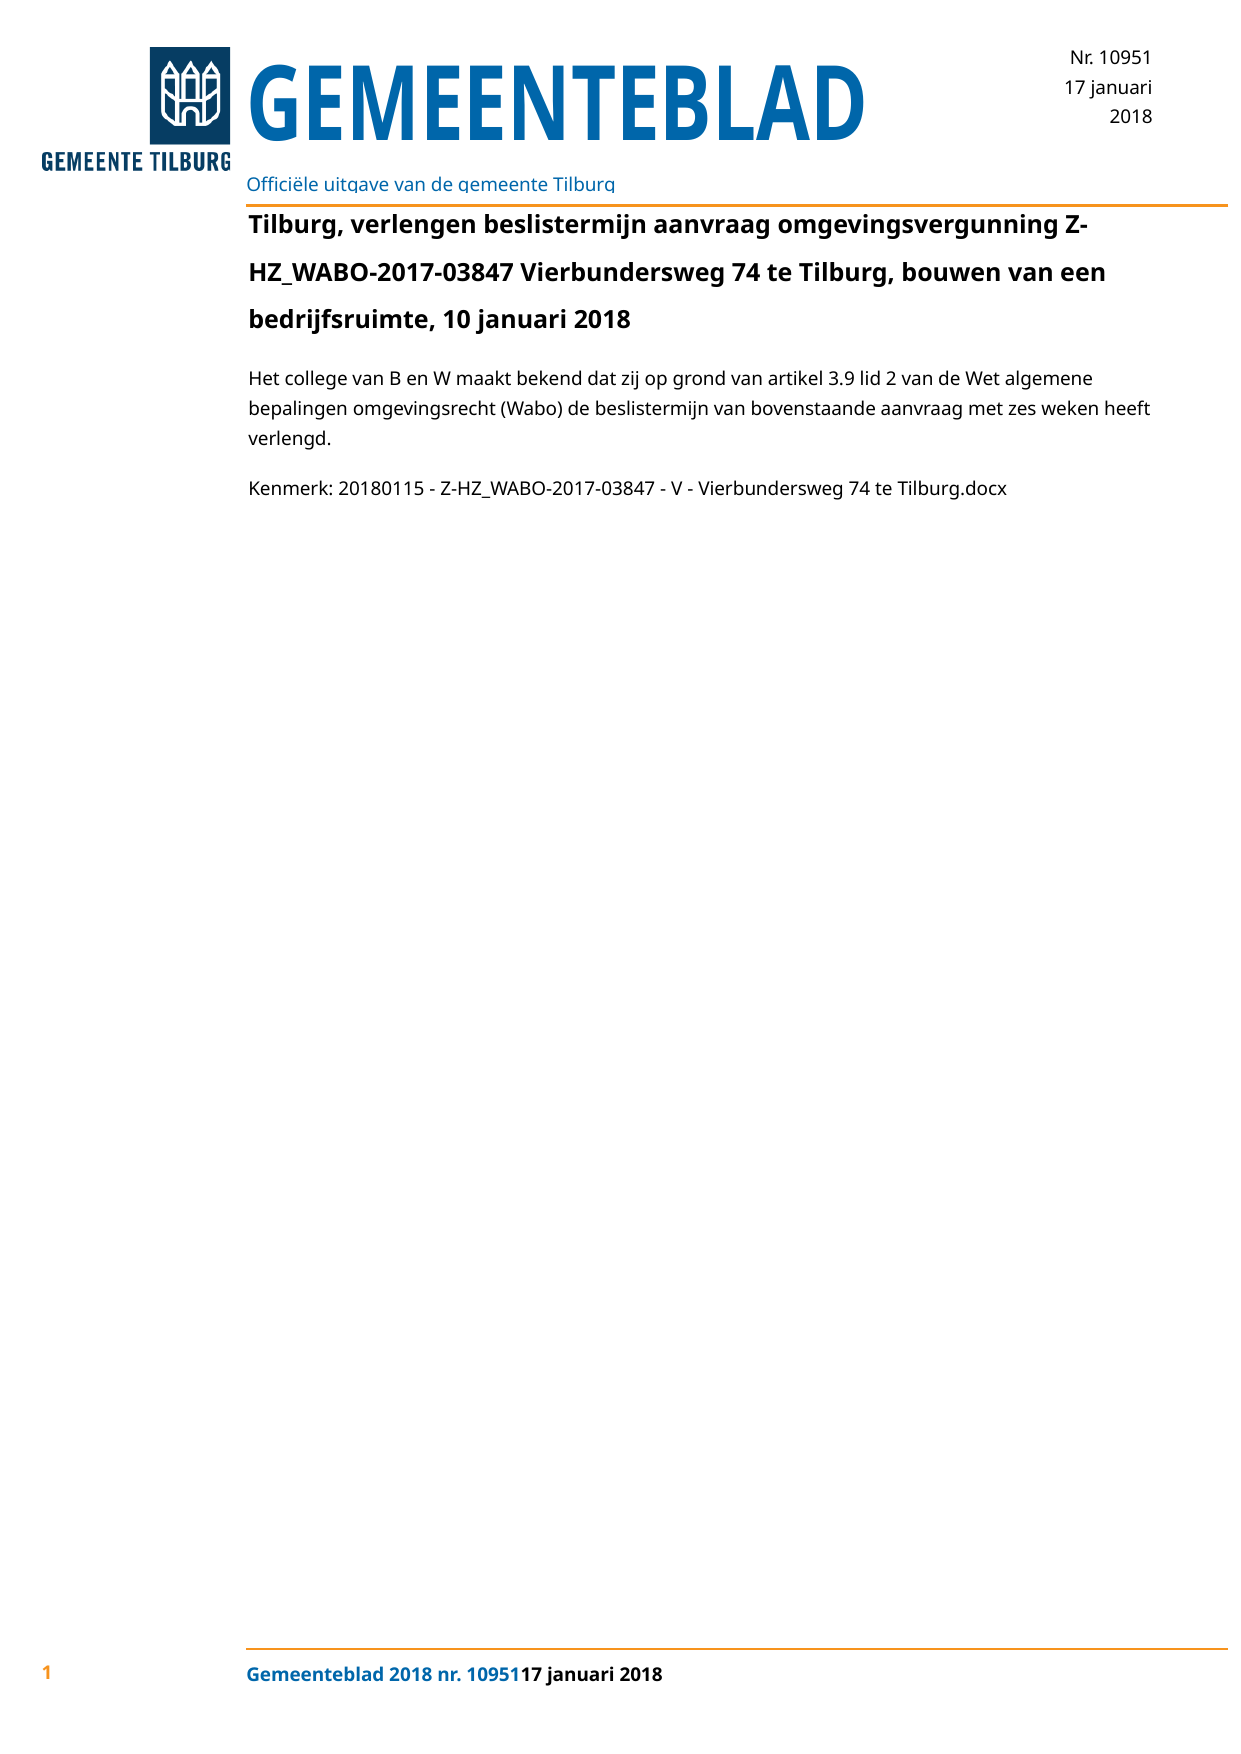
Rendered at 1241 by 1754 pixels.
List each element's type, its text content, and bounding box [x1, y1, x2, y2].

text Kenmerk: 20180115 - Z-HZ_WABO-2017-03847 - V - Vierbundersweg 74 te Tilburg.docx [248, 475, 1152, 501]
text Tilburg, verlengen beslistermijn aanvraag omgevingsvergunning Z-HZ_WABO-2017-03847 Vierbundersweg 74 te Tilburg, bouwen van een bedrijfsruimte, 10 januari 2018 [248, 207, 1152, 336]
picture [41, 47, 231, 172]
text Het college van B en W maakt bekend dat zij op grond van artikel 3.9 lid 2 van de Wet algemene bepalingen omgevingsrecht (Wabo) de beslistermijn van bovenstaande aanvraag met zes weken heeft verlengd. [248, 366, 1152, 450]
